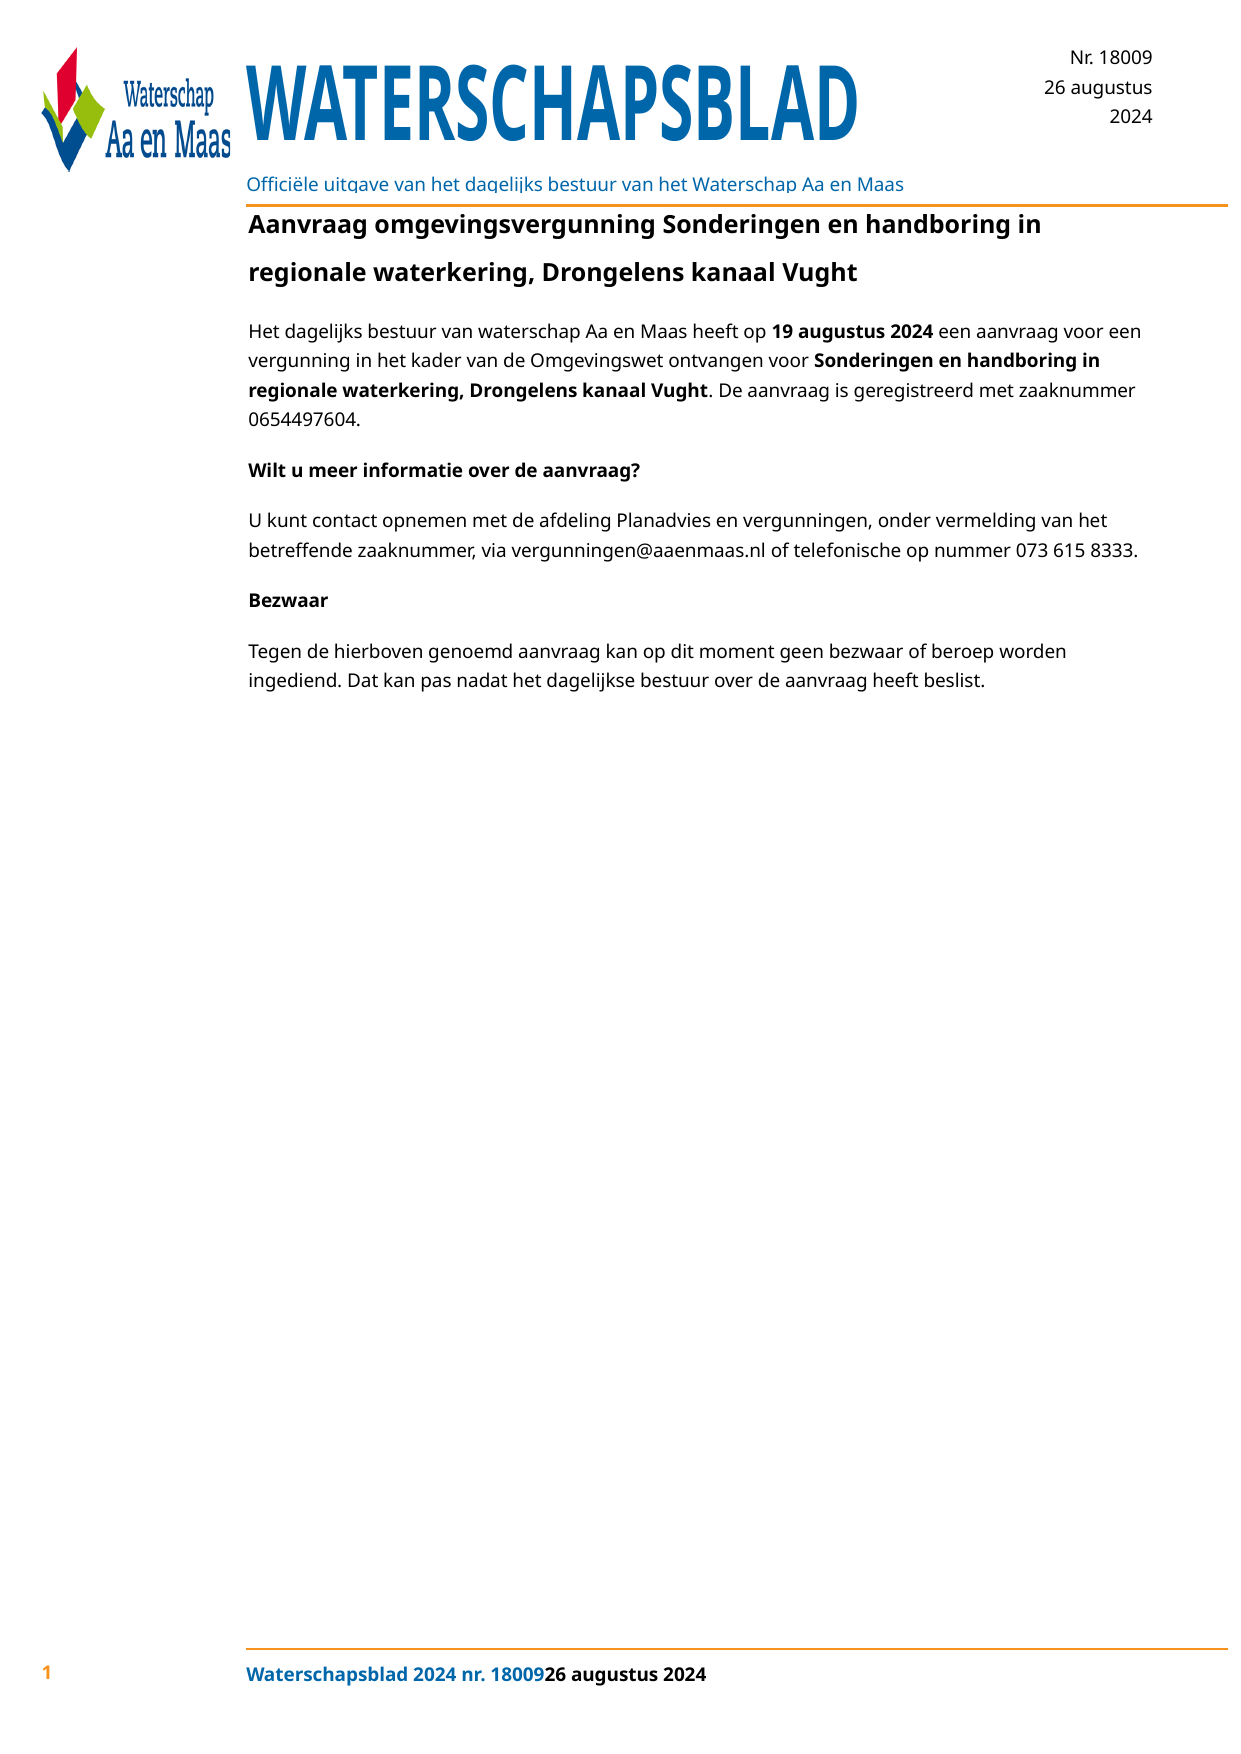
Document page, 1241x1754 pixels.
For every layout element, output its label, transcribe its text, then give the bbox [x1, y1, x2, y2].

text Het dagelijks bestuur van waterschap Aa en Maas heeft op 19 augustus 2024 een aanvraag voor een vergunning in het kader van de Omgevingswet ontvangen voor Sonderingen en handboring in regionale waterkering, Drongelens kanaal Vught. De aanvraag is geregistreerd met zaaknummer 0654497604. [248, 318, 1152, 432]
text Aanvraag omgevingsvergunning Sonderingen en handboring in regionale waterkering, Drongelens kanaal Vught [248, 207, 1152, 288]
text U kunt contact opnemen met de afdeling Planadvies en vergunningen, onder vermelding van het betreffende zaaknummer, via vergunningen@aaenmaas.nl of telefonische op nummer 073 615 8333. [248, 507, 1152, 563]
picture [41, 47, 231, 172]
text Bezwaar [248, 587, 1152, 613]
text Tegen de hierboven genoemd aanvraag kan op dit moment geen bezwaar of beroep worden ingediend. Dat kan pas nadat het dagelijkse bestuur over de aanvraag heeft beslist. [248, 638, 1152, 693]
text Wilt u meer informatie over de aanvraag? [248, 457, 1152, 483]
